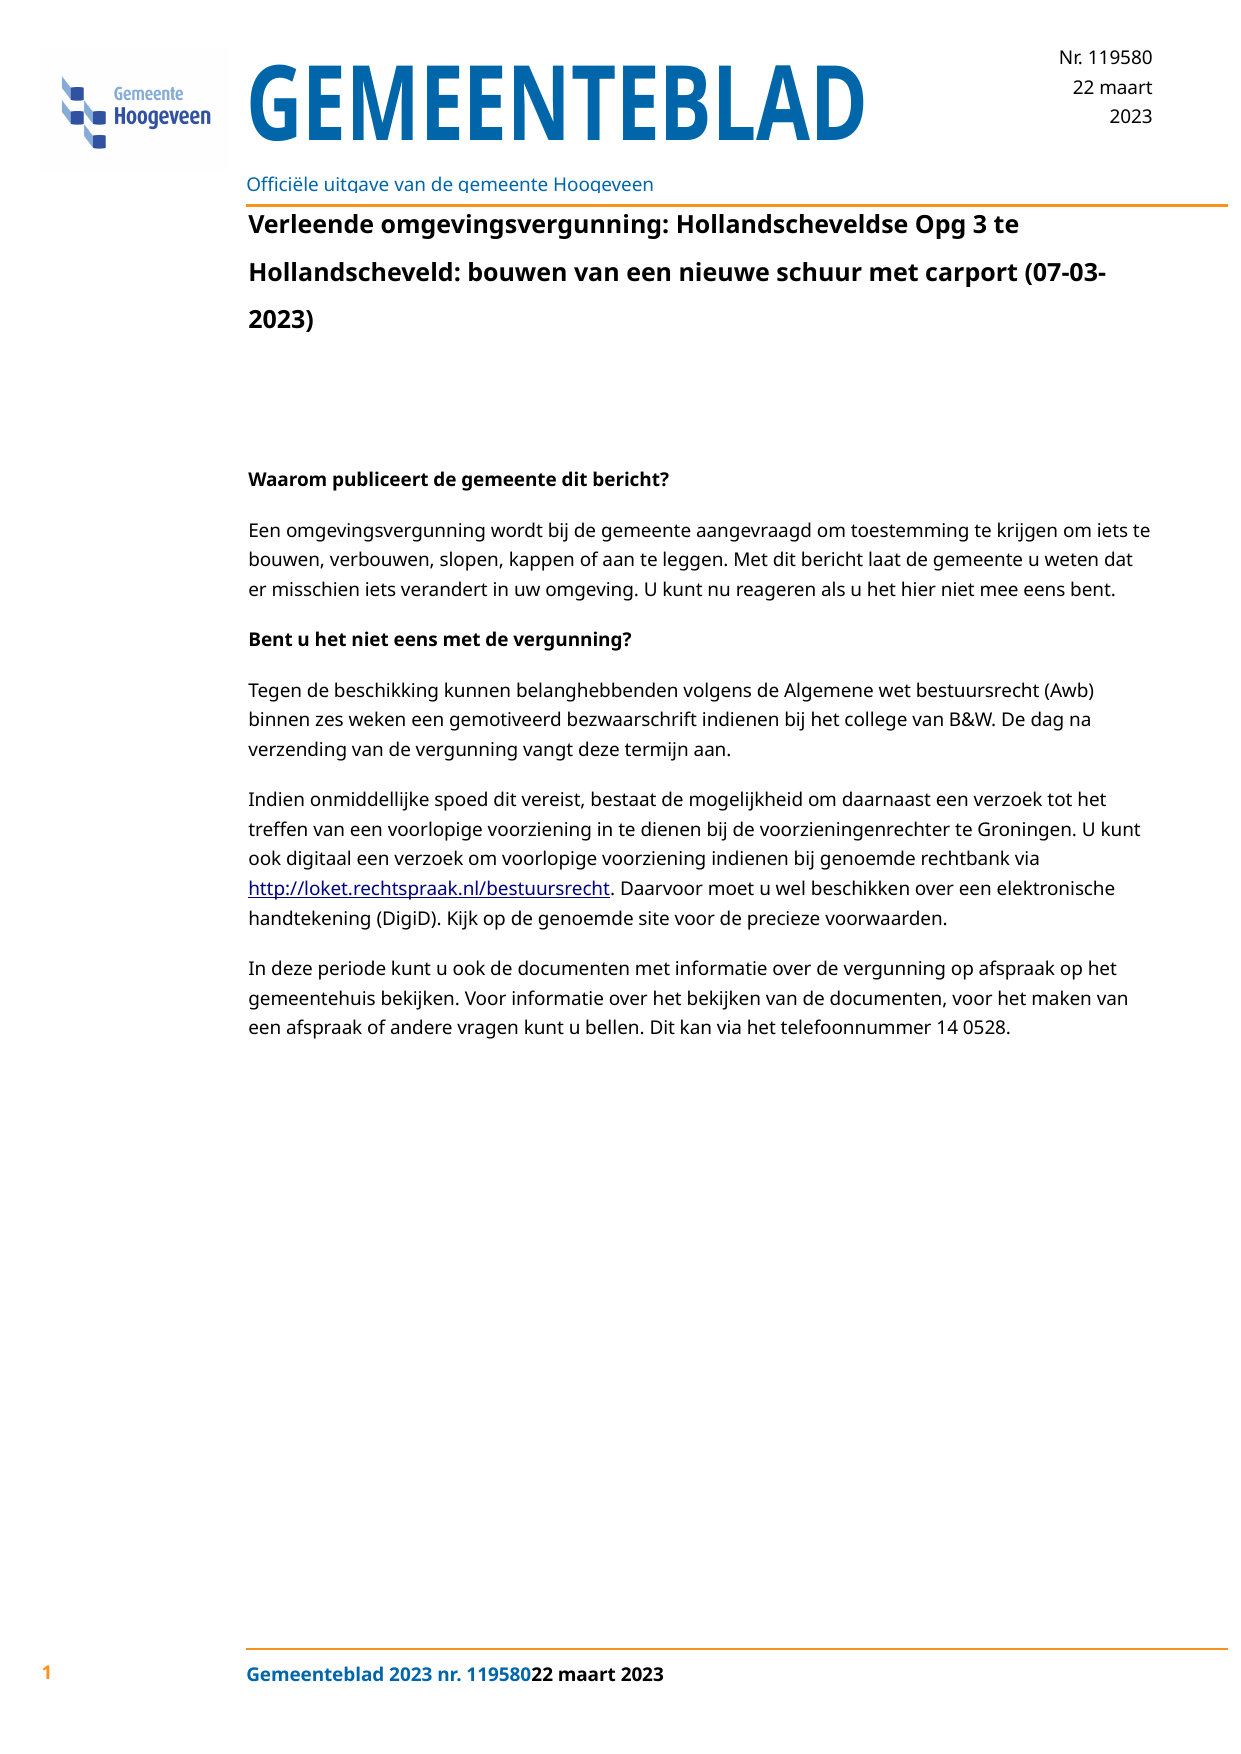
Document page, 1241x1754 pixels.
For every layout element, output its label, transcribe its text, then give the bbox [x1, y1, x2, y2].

text Tegen de beschikking kunnen belanghebbenden volgens de Algemene wet bestuursrecht (Awb) binnen zes weken een gemotiveerd bezwaarschrift indienen bij het college van B&W. De dag na verzending van de vergunning vangt deze termijn aan. [248, 677, 1152, 762]
text Bent u het niet eens met de vergunning? [248, 626, 1152, 652]
text Een omgevingsvergunning wordt bij de gemeente aangevraagd om toestemming te krijgen om iets te bouwen, verbouwen, slopen, kappen of aan te leggen. Met dit bericht laat de gemeente u weten dat er misschien iets verandert in uw omgeving. U kunt nu reageren als u het hier niet mee eens bent. [248, 517, 1152, 602]
text Verleende omgevingsvergunning: Hollandscheveldse Opg 3 te Hollandscheveld: bouwen van een nieuwe schuur met carport (07-03-2023) [248, 207, 1152, 336]
text In deze periode kunt u ook de documenten met informatie over de vergunning op afspraak op het gemeentehuis bekijken. Voor informatie over het bekijken van de documenten, voor het maken van een afspraak of andere vragen kunt u bellen. Dit kan via het telefoonnummer 14 0528. [248, 955, 1152, 1040]
picture [41, 47, 231, 172]
text Waarom publiceert de gemeente dit bericht? [248, 466, 1152, 492]
text Indien onmiddellijke spoed dit vereist, bestaat de mogelijkheid om daarnaast een verzoek tot het treffen van een voorlopige voorziening in te dienen bij de voorzieningenrechter te Groningen. U kunt ook digitaal een verzoek om voorlopige voorziening indienen bij genoemde rechtbank via http://loket.rechtspraak.nl/bestuursrecht. Daarvoor moet u wel beschikken over een elektronische handtekening (DigiD). Kijk op de genoemde site voor de precieze voorwaarden. [248, 786, 1152, 930]
